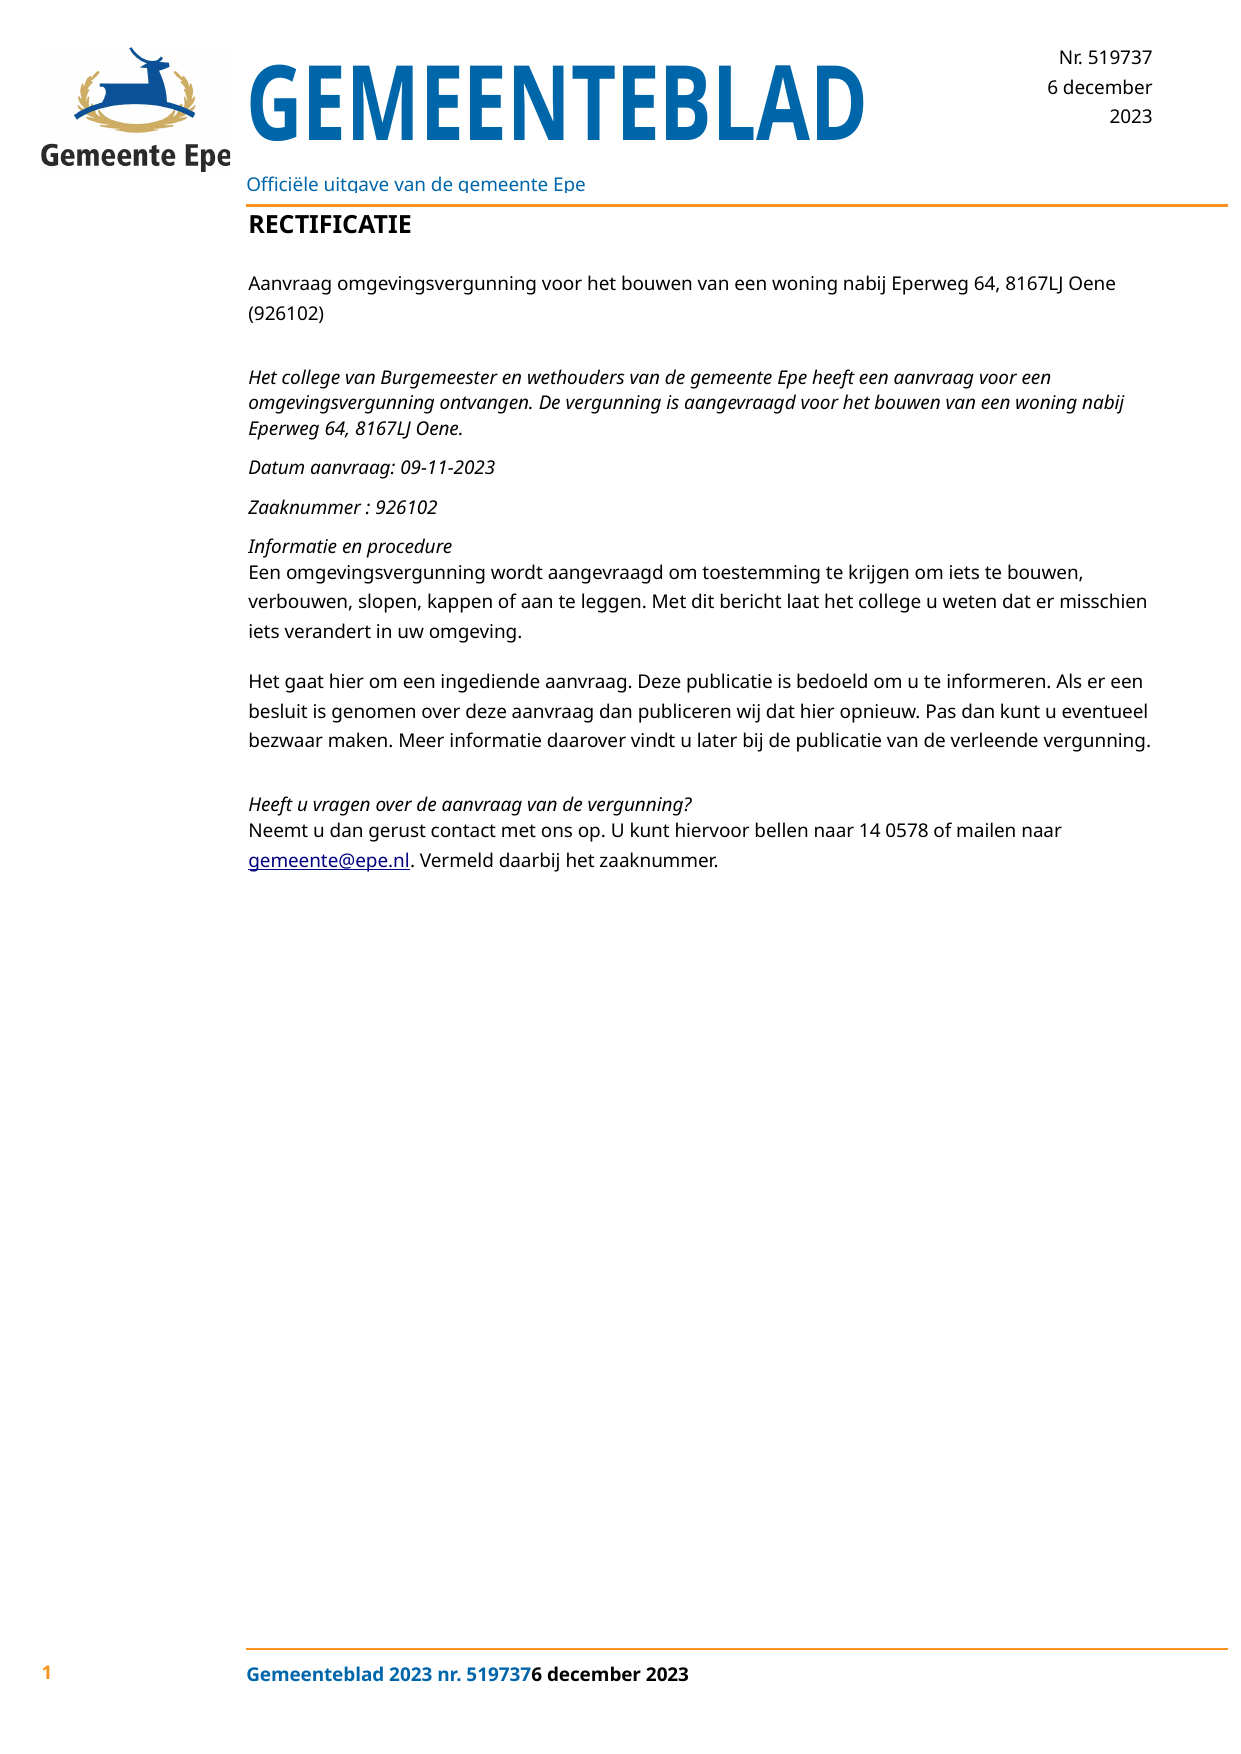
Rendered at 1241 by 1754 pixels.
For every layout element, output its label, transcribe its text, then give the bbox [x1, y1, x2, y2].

picture [41, 47, 231, 172]
text Het college van Burgemeester en wethouders van de gemeente Epe heeft een aanvraag voor een omgevingsvergunning ontvangen. De vergunning is aangevraagd voor het bouwen van een woning nabij Eperweg 64, 8167LJ Oene. [248, 364, 1152, 441]
text Heeft u vragen over de aanvraag van de vergunning? [248, 792, 1152, 817]
text Informatie en procedure [248, 533, 1152, 559]
text Het gaat hier om een ingediende aanvraag. Deze publicatie is bedoeld om u te informeren. Als er een besluit is genomen over deze aanvraag dan publiceren wij dat hier opnieuw. Pas dan kunt u eventueel bezwaar maken. Meer informatie daarover vindt u later bij de publicatie van de verleende vergunning. [248, 668, 1152, 753]
text RECTIFICATIE [248, 207, 1152, 241]
text Zaaknummer : 926102 [248, 494, 1152, 519]
text Datum aanvraag: 09-11-2023 [248, 454, 1152, 480]
text Neemt u dan gerust contact met ons op. U kunt hiervoor bellen naar 14 0578 of mailen naar gemeente@epe.nl. Vermeld daarbij het zaaknummer. [248, 817, 1152, 873]
text Een omgevingsvergunning wordt aangevraagd om toestemming te krijgen om iets te bouwen, verbouwen, slopen, kappen of aan te leggen. Met dit bericht laat het college u weten dat er misschien iets verandert in uw omgeving. [248, 559, 1152, 644]
text Aanvraag omgevingsvergunning voor het bouwen van een woning nabij Eperweg 64, 8167LJ Oene (926102) [248, 270, 1152, 326]
